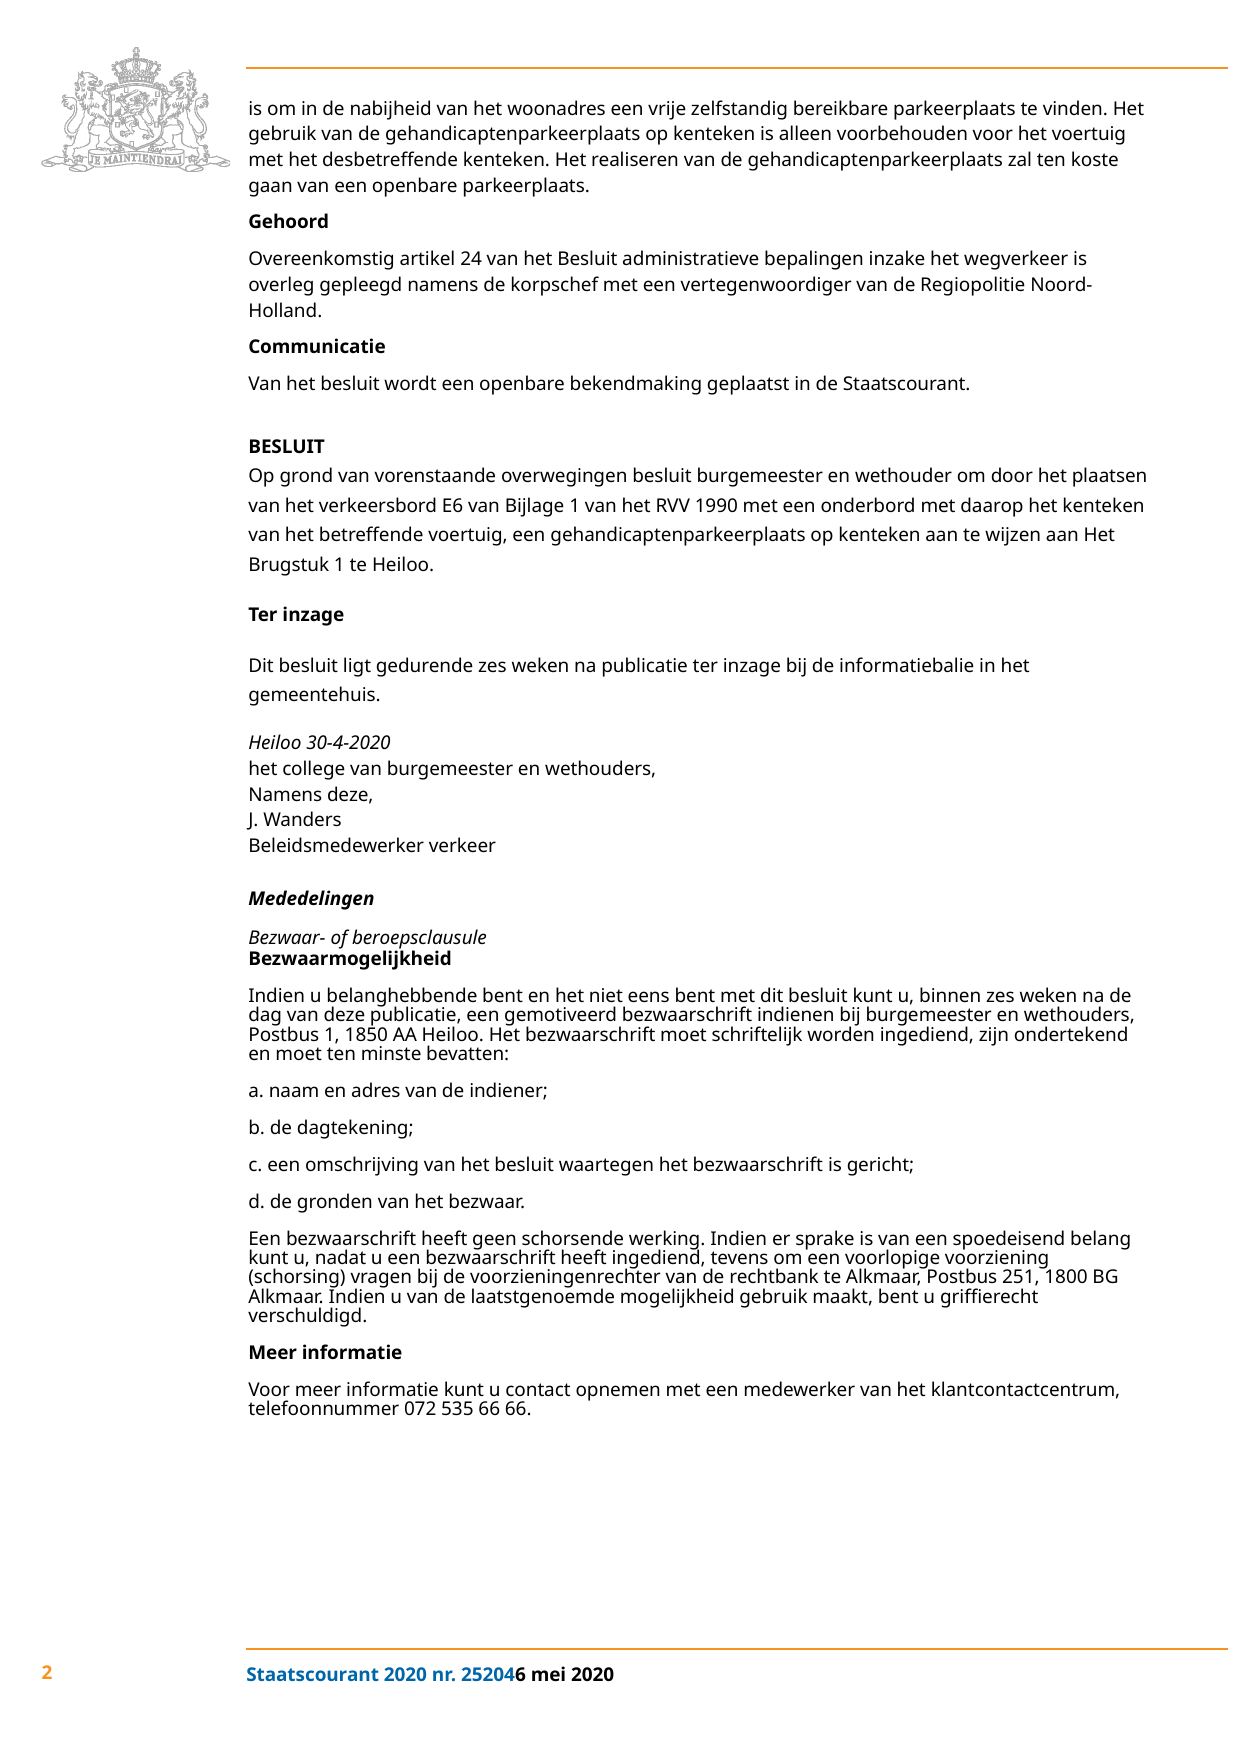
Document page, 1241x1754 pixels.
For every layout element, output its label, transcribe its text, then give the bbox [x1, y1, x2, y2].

text Voor meer informatie kunt u contact opnemen met een medewerker van het klantcontactcentrum, telefoonnummer 072 535 66 66. [248, 1381, 1152, 1419]
text a. naam en adres van de indiener; [248, 1082, 1152, 1101]
text Heiloo 30-4-2020 [248, 729, 1152, 755]
text het college van burgemeester en wethouders, [248, 755, 1152, 781]
text Van het besluit wordt een openbare bekendmaking geplaatst in de Staatscourant. [248, 370, 1152, 396]
text Op grond van vorenstaande overwegingen besluit burgemeester en wethouder om door het plaatsen van het verkeersbord E6 van Bijlage 1 van het RVV 1990 met een onderbord met daarop het kenteken van het betreffende voertuig, een gehandicaptenparkeerplaats op kenteken aan te wijzen aan Het Brugstuk 1 te Heiloo. [248, 462, 1152, 577]
text Bezwaar- of beroepsclausule [248, 924, 1152, 950]
text Communicatie [248, 333, 1152, 359]
text Ter inzage [248, 602, 1152, 627]
text is om in de nabijheid van het woonadres een vrije zelfstandig bereikbare parkeerplaats te vinden. Het gebruik van de gehandicaptenparkeerplaats op kenteken is alleen voorbehouden voor het voertuig met het desbetreffende kenteken. Het realiseren van de gehandicaptenparkeerplaats zal ten koste gaan van een openbare parkeerplaats. [248, 95, 1152, 198]
picture [41, 47, 231, 172]
text Indien u belanghebbende bent en het niet eens bent met dit besluit kunt u, binnen zes weken na de dag van deze publicatie, een gemotiveerd bezwaarschrift indienen bij burgemeester en wethouders, Postbus 1, 1850 AA Heiloo. Het bezwaarschrift moet schriftelijk worden ingediend, zijn ondertekend en moet ten minste bevatten: [248, 987, 1152, 1064]
text Beleidsmedewerker verkeer [248, 832, 1152, 858]
text Meer informatie [248, 1344, 1152, 1363]
text Een bezwaarschrift heeft geen schorsende werking. Indien er sprake is van een spoedeisend belang kunt u, nadat u een bezwaarschrift heeft ingediend, tevens om een voorlopige voorziening (schorsing) vragen bij de voorzieningenrechter van de rechtbank te Alkmaar, Postbus 251, 1800 BG Alkmaar. Indien u van de laatstgenoemde mogelijkheid gebruik maakt, bent u griffierecht verschuldigd. [248, 1230, 1152, 1326]
text Overeenkomstig artikel 24 van het Besluit administratieve bepalingen inzake het wegverkeer is overleg gepleegd namens de korpschef met een vertegenwoordiger van de Regiopolitie Noord-Holland. [248, 245, 1152, 322]
text d. de gronden van het bezwaar. [248, 1193, 1152, 1212]
text b. de dagtekening; [248, 1119, 1152, 1138]
text J. Wanders [248, 807, 1152, 832]
text c. een omschrijving van het besluit waartegen het bezwaarschrift is gericht; [248, 1156, 1152, 1175]
text Mededelingen [248, 885, 1152, 911]
text Namens deze, [248, 781, 1152, 807]
text BESLUIT [248, 433, 1152, 458]
text Bezwaarmogelijkheid [248, 950, 1152, 969]
text Dit besluit ligt gedurende zes weken na publicatie ter inzage bij de informatiebalie in het gemeentehuis. [248, 652, 1152, 707]
text Gehoord [248, 209, 1152, 234]
